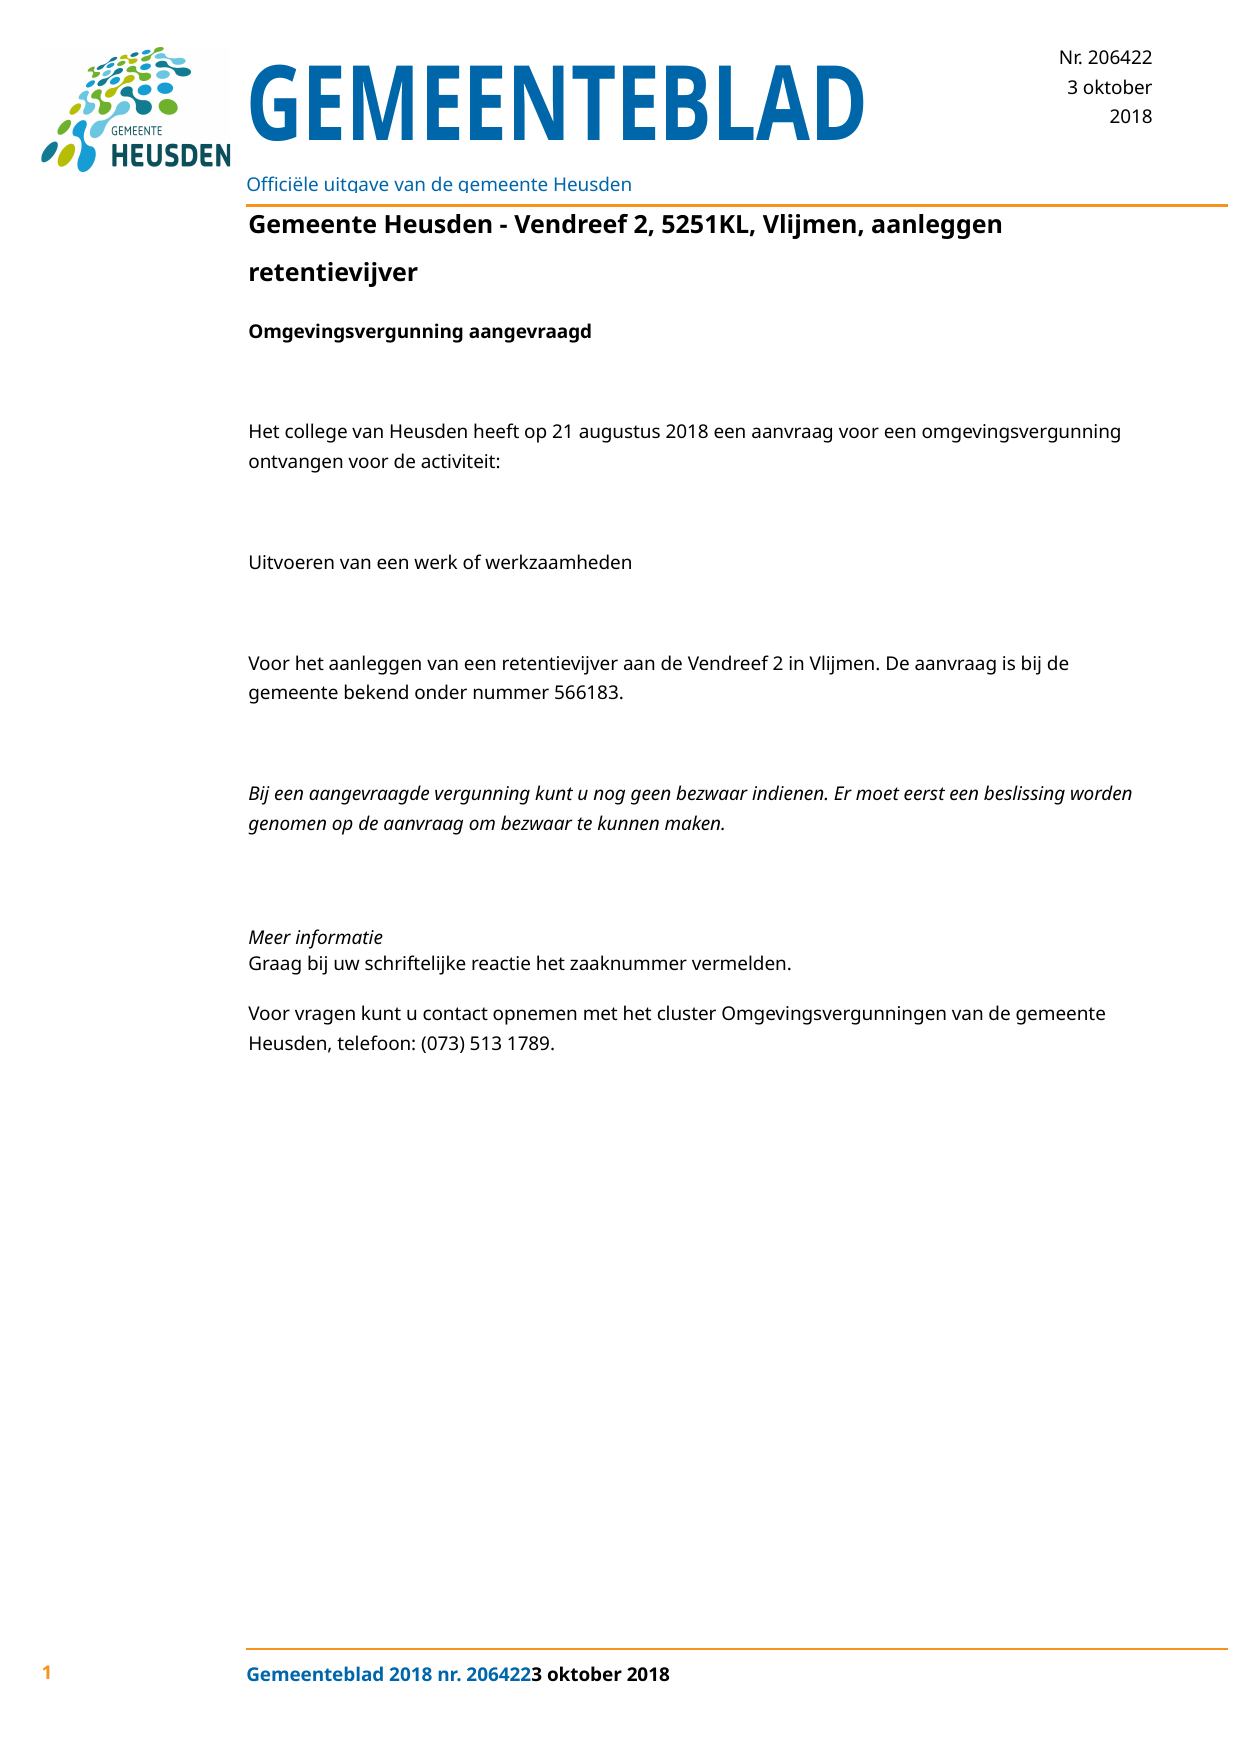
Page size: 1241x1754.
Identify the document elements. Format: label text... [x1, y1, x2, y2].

text Graag bij uw schriftelijke reactie het zaaknummer vermelden. [248, 950, 1152, 976]
text Voor vragen kunt u contact opnemen met het cluster Omgevingsvergunningen van de gemeente Heusden, telefoon: (073) 513 1789. [248, 1001, 1152, 1056]
text Omgevingsvergunning aangevraagd [248, 318, 1152, 344]
text Uitvoeren van een werk of werkzaamheden [248, 549, 1152, 575]
picture [41, 47, 231, 172]
text Voor het aanleggen van een retentievijver aan de Vendreef 2 in Vlijmen. De aanvraag is bij de gemeente bekend onder nummer 566183. [248, 650, 1152, 705]
text Meer informatie [248, 924, 1152, 950]
text Het college van Heusden heeft op 21 augustus 2018 een aanvraag voor een omgevingsvergunning ontvangen voor de activiteit: [248, 419, 1152, 474]
text Bij een aangevraagde vergunning kunt u nog geen bezwaar indienen. Er moet eerst een beslissing worden genomen op de aanvraag om bezwaar te kunnen maken. [248, 780, 1152, 836]
text Gemeente Heusden - Vendreef 2, 5251KL, Vlijmen, aanleggen retentievijver [248, 207, 1152, 288]
